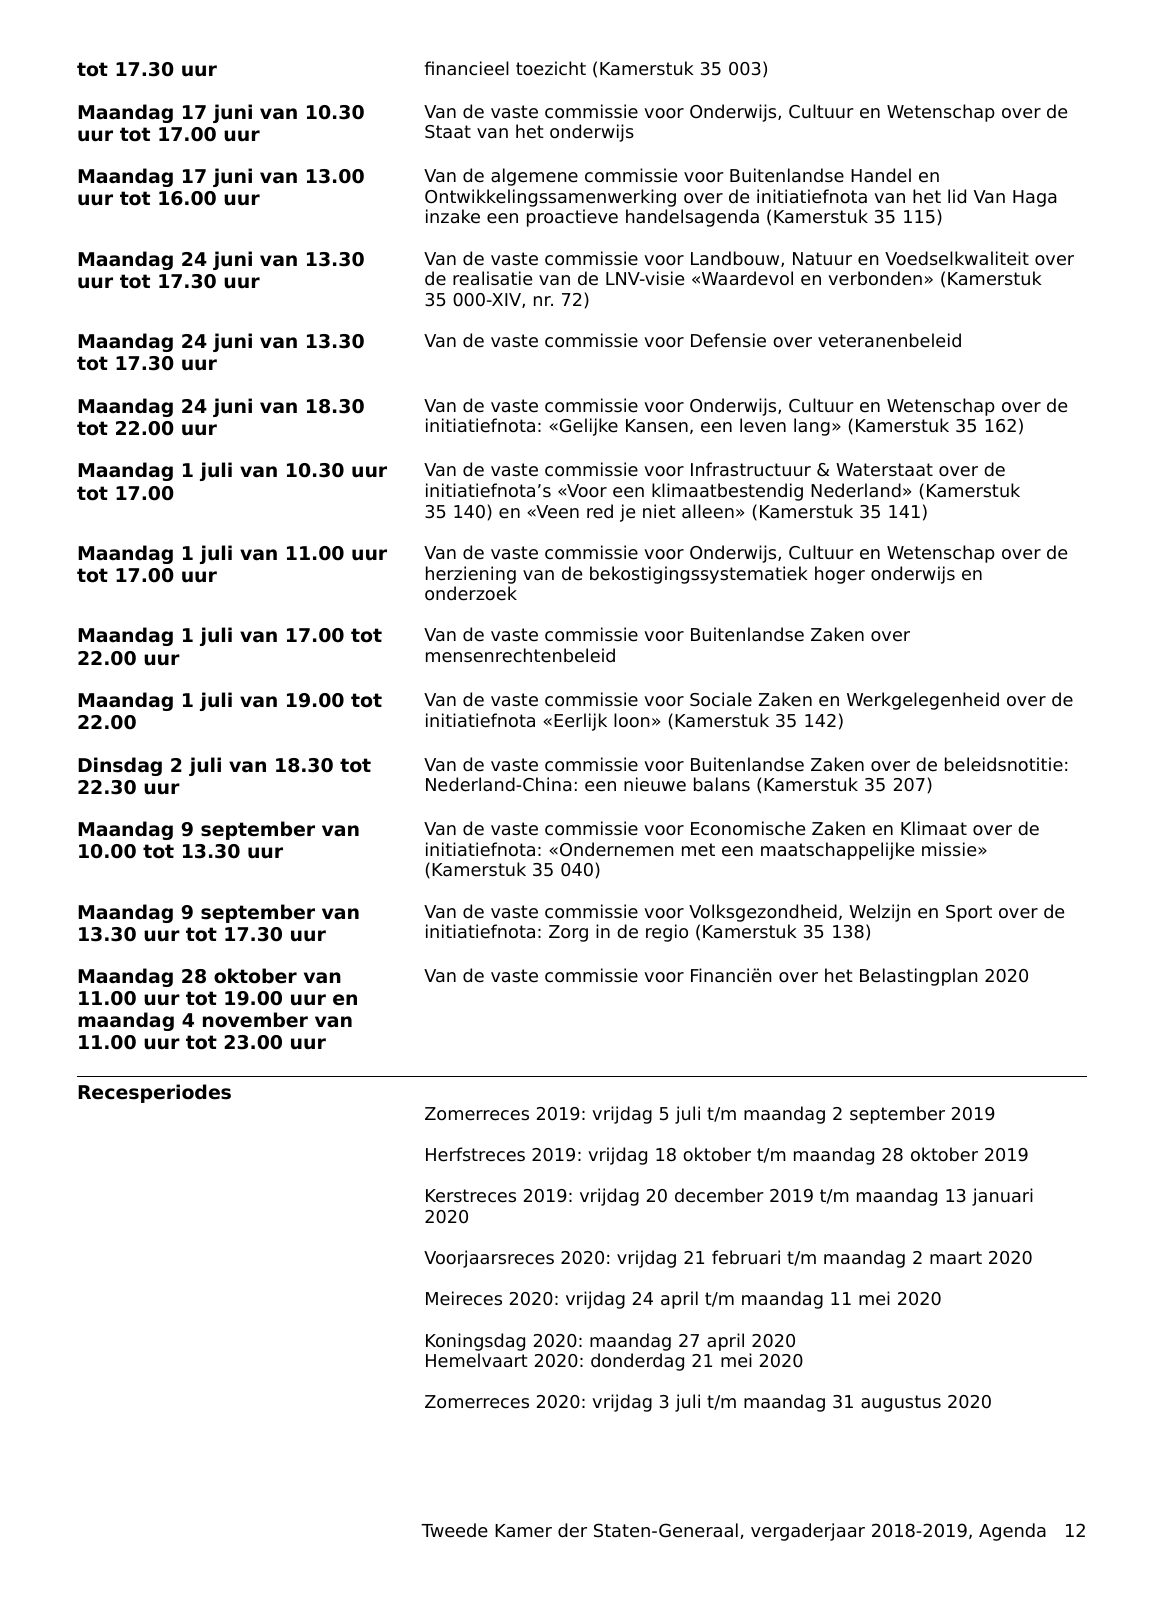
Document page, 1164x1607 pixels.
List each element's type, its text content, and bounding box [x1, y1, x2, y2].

table_header [418, 1077, 1087, 1104]
table_cell financieel toezicht (Kamerstuk 35 003) [418, 59, 1087, 81]
table_cell Maandag 9 september van 13.30 uur tot 17.30 uur [77, 902, 401, 946]
table_cell [401, 375, 418, 396]
table_cell Zomerreces 2019: vrijdag 5 juli t/m maandag 2 september 2019 [418, 1104, 1087, 1124]
table_cell Van de vaste commissie voor Economische Zaken en Klimaat over de initiatiefnota: «Ondernemen met een maatschappelijke missie» (Kamerstuk 35 040) [418, 819, 1087, 881]
table_cell [77, 1228, 401, 1248]
table_cell [418, 228, 1087, 249]
table_cell [77, 734, 401, 754]
table_cell [418, 1310, 1087, 1331]
table_cell [401, 146, 418, 166]
table_cell [77, 1269, 401, 1289]
table_cell [401, 1310, 418, 1331]
table_cell Van de vaste commissie voor Defensie over veteranenbeleid [418, 331, 1087, 375]
table_cell [77, 669, 401, 690]
table_cell Dinsdag 2 juli van 18.30 tot 22.30 uur [77, 755, 401, 798]
table_cell Van de vaste commissie voor Buitenlandse Zaken over de beleidsnotitie: Nederland-China: een nieuwe balans (Kamerstuk 35 207) [418, 755, 1087, 798]
table_cell tot 17.30 uur [77, 59, 401, 81]
table_cell [401, 228, 418, 249]
table_cell [401, 946, 418, 966]
table_cell Van de vaste commissie voor Onderwijs, Cultuur en Wetenschap over de Staat van het onderwijs [418, 102, 1087, 146]
table_cell [401, 881, 418, 902]
table_cell Van de algemene commissie voor Buitenlandse Handel en Ontwikkelingssamenwerking over de initiatiefnota van het lid Van Haga inzake een proactieve handelsagenda (Kamerstuk 35 115) [418, 166, 1087, 228]
table_cell [401, 81, 418, 102]
table_cell [401, 625, 418, 669]
table_cell [401, 966, 418, 1054]
table_cell [401, 605, 418, 625]
table_cell [77, 228, 401, 249]
table_cell [418, 669, 1087, 690]
table_cell [401, 249, 418, 311]
table_cell Maandag 17 juni van 13.00 uur tot 16.00 uur [77, 166, 401, 228]
table_cell [77, 1104, 401, 1124]
table_cell [401, 902, 418, 946]
table_cell [77, 1166, 401, 1186]
table_cell Zomerreces 2020: vrijdag 3 juli t/m maandag 31 augustus 2020 [418, 1393, 1087, 1413]
table_cell [77, 146, 401, 166]
table_cell [401, 755, 418, 798]
table_cell [401, 460, 418, 522]
table_cell Voorjaarsreces 2020: vrijdag 21 februari t/m maandag 2 maart 2020 [418, 1248, 1087, 1269]
table_cell [418, 311, 1087, 331]
table_cell [401, 331, 418, 375]
table_cell [77, 1186, 401, 1227]
table_cell [77, 311, 401, 331]
table_cell [418, 799, 1087, 819]
table_cell [401, 1145, 418, 1166]
table_cell [418, 1269, 1087, 1289]
table_cell [401, 819, 418, 881]
table_cell [401, 102, 418, 146]
table_cell [401, 1186, 418, 1227]
table_cell [401, 799, 418, 819]
table_cell [77, 1310, 401, 1331]
table_cell Meireces 2020: vrijdag 24 april t/m maandag 11 mei 2020 [418, 1289, 1087, 1310]
table_cell [77, 1372, 401, 1392]
table_cell [77, 799, 401, 819]
table_cell [77, 605, 401, 625]
table_cell Maandag 28 oktober van 11.00 uur tot 19.00 uur en maandag 4 november van 11.00 uur tot 23.00 uur [77, 966, 401, 1054]
table_cell [418, 81, 1087, 102]
table_cell [401, 522, 418, 543]
table_cell [77, 1124, 401, 1145]
table_cell [401, 1104, 418, 1124]
table_cell [77, 1145, 401, 1166]
table_cell [401, 1351, 418, 1372]
table_cell [77, 522, 401, 543]
table_cell [77, 946, 401, 966]
table_cell [401, 166, 418, 228]
table_cell [418, 605, 1087, 625]
table_cell [401, 669, 418, 690]
table_cell [418, 946, 1087, 966]
table_cell Van de vaste commissie voor Financiën over het Belastingplan 2020 [418, 966, 1087, 1054]
table_cell Hemelvaart 2020: donderdag 21 mei 2020 [418, 1351, 1087, 1372]
table_cell [401, 1393, 418, 1413]
table_cell [418, 1372, 1087, 1392]
table_cell Maandag 1 juli van 11.00 uur tot 17.00 uur [77, 543, 401, 605]
table_cell Van de vaste commissie voor Landbouw, Natuur en Voedselkwaliteit over de realisatie van de LNV-visie «Waardevol en verbonden» (Kamerstuk 35 000-XIV, nr. 72) [418, 249, 1087, 311]
table_cell Maandag 1 juli van 10.30 uur tot 17.00 [77, 460, 401, 522]
table_cell Van de vaste commissie voor Infrastructuur & Waterstaat over de initiatiefnota’s «Voor een klimaatbestendig Nederland» (Kamerstuk 35 140) en «Veen red je niet alleen» (Kamerstuk 35 141) [418, 460, 1087, 522]
table_cell [401, 1228, 418, 1248]
table_cell Van de vaste commissie voor Onderwijs, Cultuur en Wetenschap over de herziening van de bekostigingssystematiek hoger onderwijs en onderzoek [418, 543, 1087, 605]
table_cell Maandag 1 juli van 17.00 tot 22.00 uur [77, 625, 401, 669]
table_header [401, 1077, 418, 1104]
table_cell [418, 1228, 1087, 1248]
table_cell Maandag 9 september van 10.00 tot 13.30 uur [77, 819, 401, 881]
table_cell [401, 1289, 418, 1310]
table_cell [77, 1351, 401, 1372]
table_cell [418, 734, 1087, 754]
table_cell Maandag 24 juni van 13.30 tot 17.30 uur [77, 331, 401, 375]
table_cell Maandag 17 juni van 10.30 uur tot 17.00 uur [77, 102, 401, 146]
table_cell [401, 311, 418, 331]
table_cell [77, 440, 401, 460]
table_cell [418, 440, 1087, 460]
table_cell [77, 81, 401, 102]
table_cell [77, 881, 401, 902]
table_cell [401, 396, 418, 440]
table_cell Van de vaste commissie voor Onderwijs, Cultuur en Wetenschap over de initiatiefnota: «Gelijke Kansen, een leven lang» (Kamerstuk 35 162) [418, 396, 1087, 440]
table_cell [418, 881, 1087, 902]
table_cell [401, 1166, 418, 1186]
table_cell Herfstreces 2019: vrijdag 18 oktober t/m maandag 28 oktober 2019 [418, 1145, 1087, 1166]
table_cell Van de vaste commissie voor Buitenlandse Zaken over mensenrechtenbeleid [418, 625, 1087, 669]
table_cell Maandag 24 juni van 13.30 uur tot 17.30 uur [77, 249, 401, 311]
table_cell [77, 1393, 401, 1413]
table_cell [401, 1124, 418, 1145]
table_cell Van de vaste commissie voor Volksgezondheid, Welzijn en Sport over de initiatiefnota: Zorg in de regio (Kamerstuk 35 138) [418, 902, 1087, 946]
table_header Recesperiodes [77, 1077, 401, 1104]
table_cell [401, 734, 418, 754]
table_cell [401, 1331, 418, 1351]
table_cell [77, 1248, 401, 1269]
table_cell [401, 59, 418, 81]
table_cell [401, 1269, 418, 1289]
table_cell [418, 522, 1087, 543]
table_cell [77, 1289, 401, 1310]
table_cell [418, 1166, 1087, 1186]
table_cell [418, 146, 1087, 166]
table_cell [418, 375, 1087, 396]
table_cell [77, 375, 401, 396]
table_cell Kerstreces 2019: vrijdag 20 december 2019 t/m maandag 13 januari 2020 [418, 1186, 1087, 1227]
table_cell Van de vaste commissie voor Sociale Zaken en Werkgelegenheid over de initiatiefnota «Eerlijk loon» (Kamerstuk 35 142) [418, 690, 1087, 734]
table_cell Maandag 24 juni van 18.30 tot 22.00 uur [77, 396, 401, 440]
table_cell [401, 543, 418, 605]
table_cell [77, 1331, 401, 1351]
table_cell [418, 1124, 1087, 1145]
table_cell Koningsdag 2020: maandag 27 april 2020 [418, 1331, 1087, 1351]
table_cell [401, 1372, 418, 1392]
table_cell [401, 690, 418, 734]
table_cell [401, 1248, 418, 1269]
table_cell [401, 440, 418, 460]
table_cell Maandag 1 juli van 19.00 tot 22.00 [77, 690, 401, 734]
